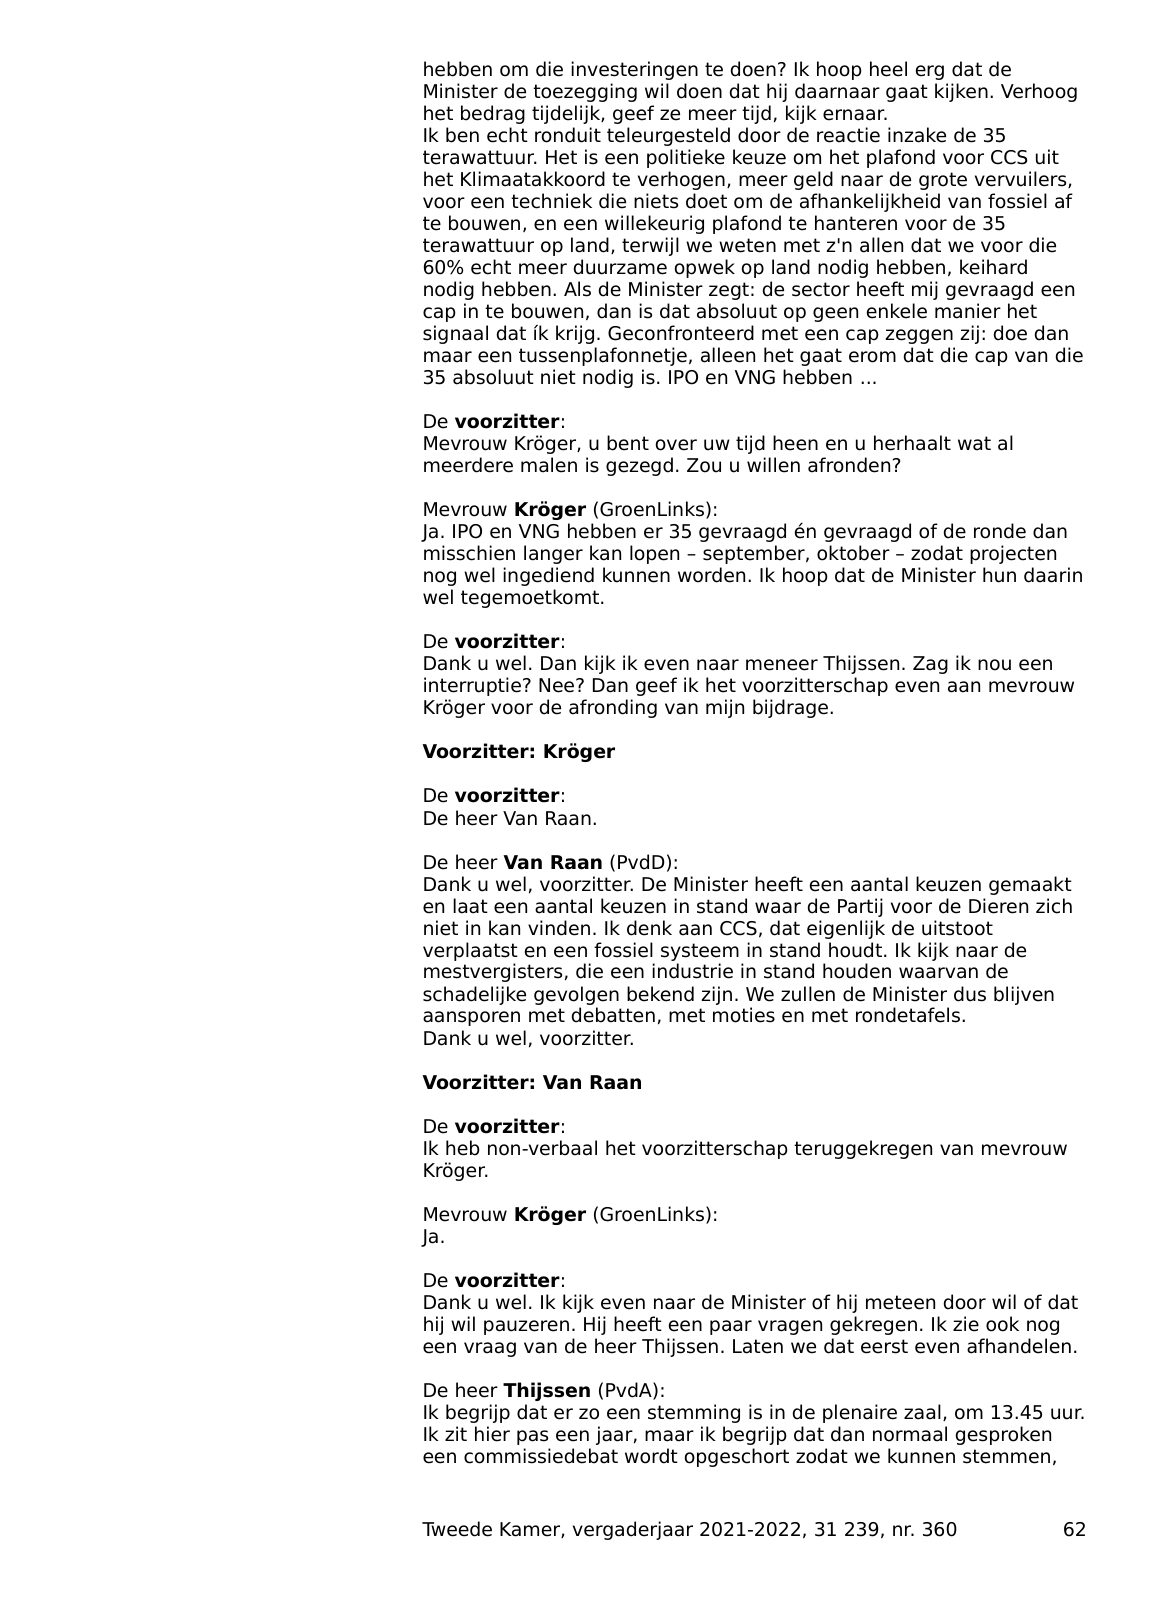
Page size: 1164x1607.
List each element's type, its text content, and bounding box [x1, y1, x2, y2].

text De heer Van Raan (PvdD): [422, 852, 1087, 873]
text Ik ben echt ronduit teleurgesteld door de reactie inzake de 35 terawattuur. Het is een politieke keuze om het plafond voor CCS uit het Klimaatakkoord te verhogen, meer geld naar de grote vervuilers, voor een techniek die niets doet om de afhankelijkheid van fossiel af te bouwen, en een willekeurig plafond te hanteren voor de 35 terawattuur op land, terwijl we weten met z'n allen dat we voor die 60% echt meer duurzame opwek op land nodig hebben, keihard nodig hebben. Als de Minister zegt: de sector heeft mij gevraagd een cap in te bouwen, dan is dat absoluut op geen enkele manier het signaal dat ík krijg. Geconfronteerd met een cap zeggen zij: doe dan maar een tussenplafonnetje, alleen het gaat erom dat die cap van die 35 absoluut niet nodig is. IPO en VNG hebben ... [422, 125, 1087, 389]
text Mevrouw Kröger, u bent over uw tijd heen en u herhaalt wat al meerdere malen is gezegd. Zou u willen afronden? [422, 433, 1087, 477]
text De voorzitter: [422, 1116, 1087, 1138]
text De heer Thijssen (PvdA): [422, 1380, 1087, 1402]
text De heer Van Raan. [422, 807, 1087, 829]
text De voorzitter: [422, 631, 1087, 653]
text Dank u wel, voorzitter. De Minister heeft een aantal keuzen gemaakt en laat een aantal keuzen in stand waar de Partij voor de Dieren zich niet in kan vinden. Ik denk aan CCS, dat eigenlijk de uitstoot verplaatst en een fossiel systeem in stand houdt. Ik kijk naar de mestvergisters, die een industrie in stand houden waarvan de schadelijke gevolgen bekend zijn. We zullen de Minister dus blijven aansporen met debatten, met moties en met rondetafels. [422, 873, 1087, 1027]
subtitle Voorzitter: Van Raan [422, 1072, 1087, 1093]
text Ja. IPO en VNG hebben er 35 gevraagd én gevraagd of de ronde dan misschien langer kan lopen – september, oktober – zodat projecten nog wel ingediend kunnen worden. Ik hoop dat de Minister hun daarin wel tegemoetkomt. [422, 521, 1087, 609]
text Mevrouw Kröger (GroenLinks): [422, 1204, 1087, 1226]
text Dank u wel, voorzitter. [422, 1027, 1087, 1049]
text De voorzitter: [422, 411, 1087, 433]
text Ik heb non-verbaal het voorzitterschap teruggekregen van mevrouw Kröger. [422, 1138, 1087, 1182]
text Dank u wel. Dan kijk ik even naar meneer Thijssen. Zag ik nou een interruptie? Nee? Dan geef ik het voorzitterschap even aan mevrouw Kröger voor de afronding van mijn bijdrage. [422, 653, 1087, 719]
text De voorzitter: [422, 785, 1087, 807]
text Dank u wel. Ik kijk even naar de Minister of hij meteen door wil of dat hij wil pauzeren. Hij heeft een paar vragen gekregen. Ik zie ook nog een vraag van de heer Thijssen. Laten we dat eerst even afhandelen. [422, 1292, 1087, 1358]
text De voorzitter: [422, 1270, 1087, 1292]
text Ja. [422, 1226, 1087, 1248]
text hebben om die investeringen te doen? Ik hoop heel erg dat de Minister de toezegging wil doen dat hij daarnaar gaat kijken. Verhoog het bedrag tijdelijk, geef ze meer tijd, kijk ernaar. [422, 59, 1087, 125]
text Mevrouw Kröger (GroenLinks): [422, 499, 1087, 521]
subtitle Voorzitter: Kröger [422, 741, 1087, 763]
text Ik begrijp dat er zo een stemming is in de plenaire zaal, om 13.45 uur. Ik zit hier pas een jaar, maar ik begrijp dat dan normaal gesproken een commissiedebat wordt opgeschort zodat we kunnen stemmen, [422, 1402, 1087, 1468]
